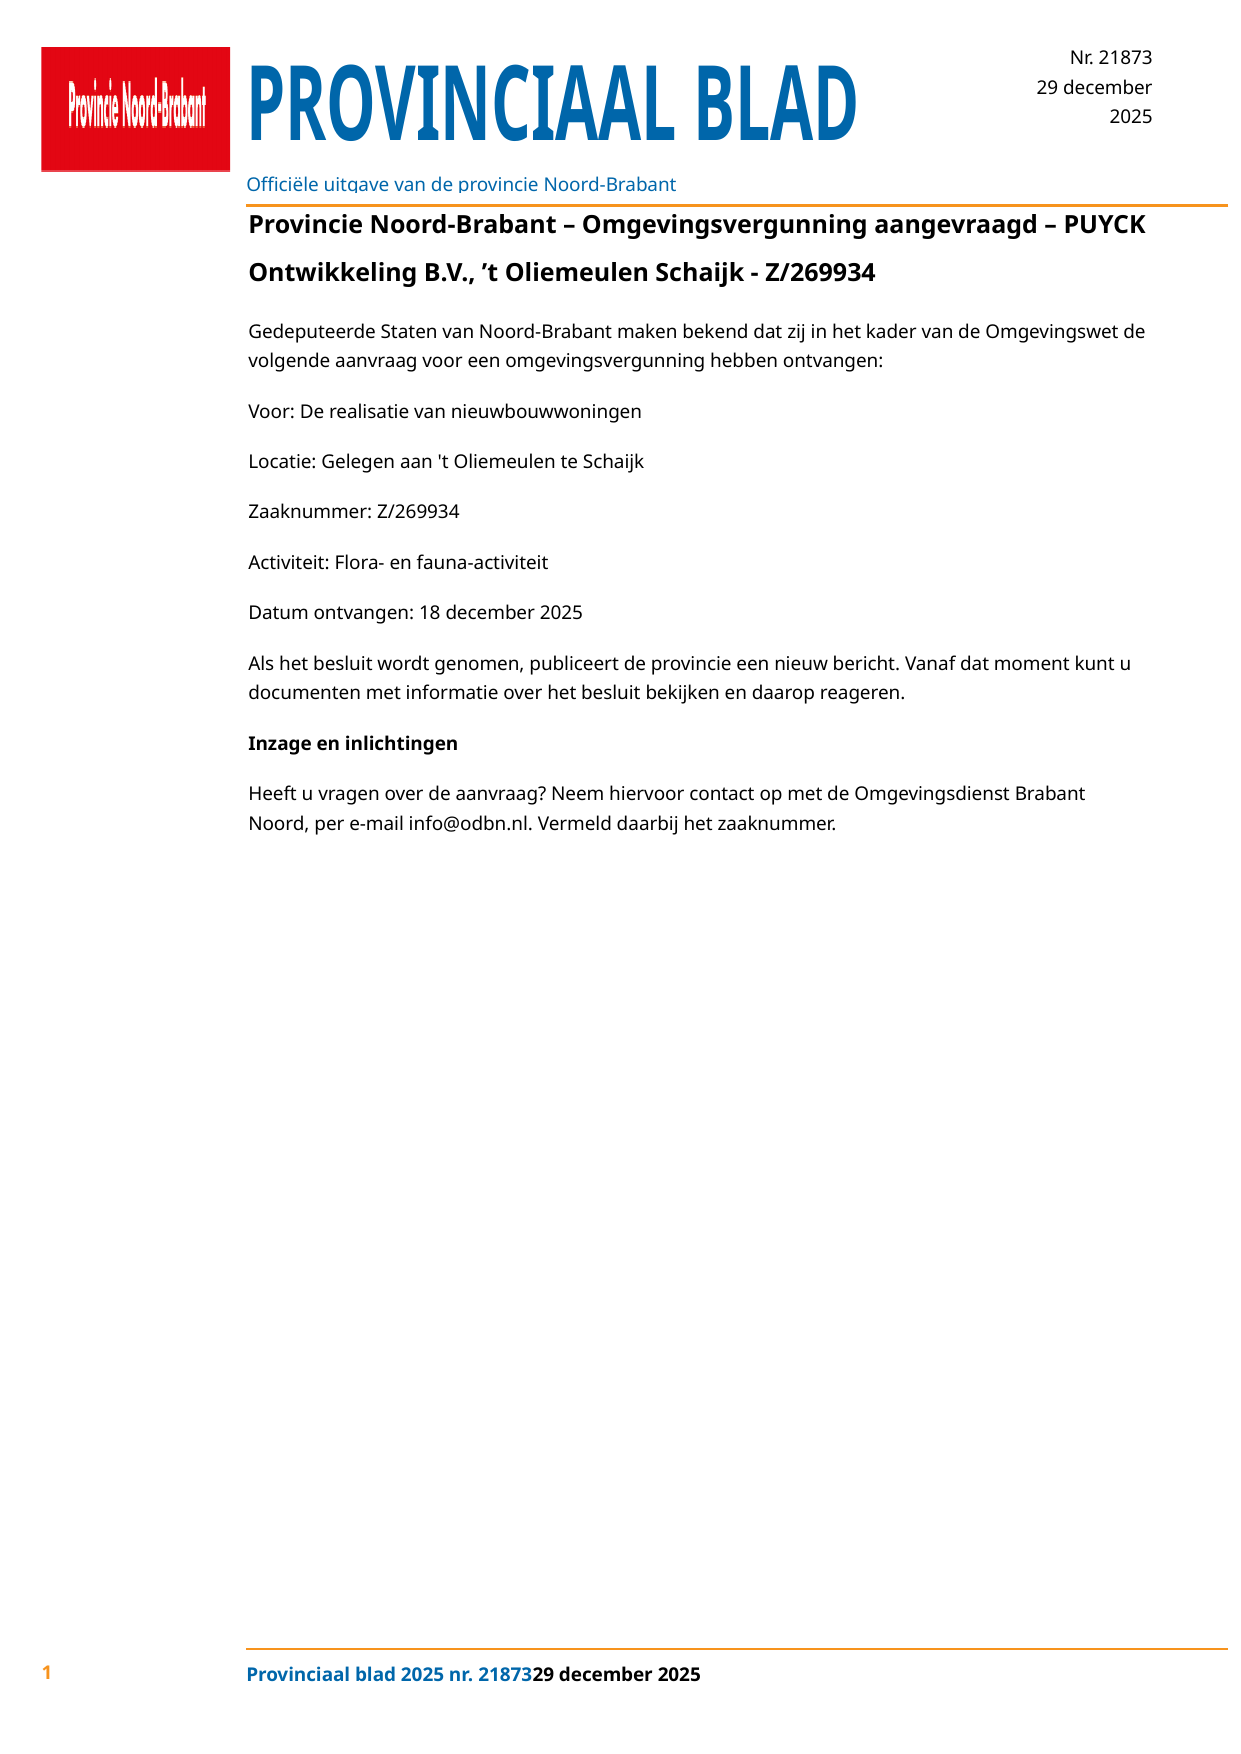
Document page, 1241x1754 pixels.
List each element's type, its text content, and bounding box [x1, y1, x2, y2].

text Provincie Noord-Brabant – Omgevingsvergunning aangevraagd – PUYCK Ontwikkeling B.V., ’t Oliemeulen Schaijk - Z/269934 [248, 207, 1152, 288]
text Zaaknummer: Z/269934 [248, 499, 1152, 524]
text Inzage en inlichtingen [248, 730, 1152, 756]
text Als het besluit wordt genomen, publiceert de provincie een nieuw bericht. Vanaf dat moment kunt u documenten met informatie over het besluit bekijken en daarop reageren. [248, 650, 1152, 705]
text Voor: De realisatie van nieuwbouwwoningen [248, 398, 1152, 424]
text Activiteit: Flora- en fauna-activiteit [248, 549, 1152, 575]
text Heeft u vragen over de aanvraag? Neem hiervoor contact op met de Omgevingsdienst Brabant Noord, per e-mail info@odbn.nl. Vermeld daarbij het zaaknummer. [248, 780, 1152, 836]
text Locatie: Gelegen aan 't Oliemeulen te Schaijk [248, 448, 1152, 474]
text Datum ontvangen: 18 december 2025 [248, 599, 1152, 625]
picture [41, 47, 231, 172]
text Gedeputeerde Staten van Noord-Brabant maken bekend dat zij in het kader van de Omgevingswet de volgende aanvraag voor een omgevingsvergunning hebben ontvangen: [248, 318, 1152, 373]
